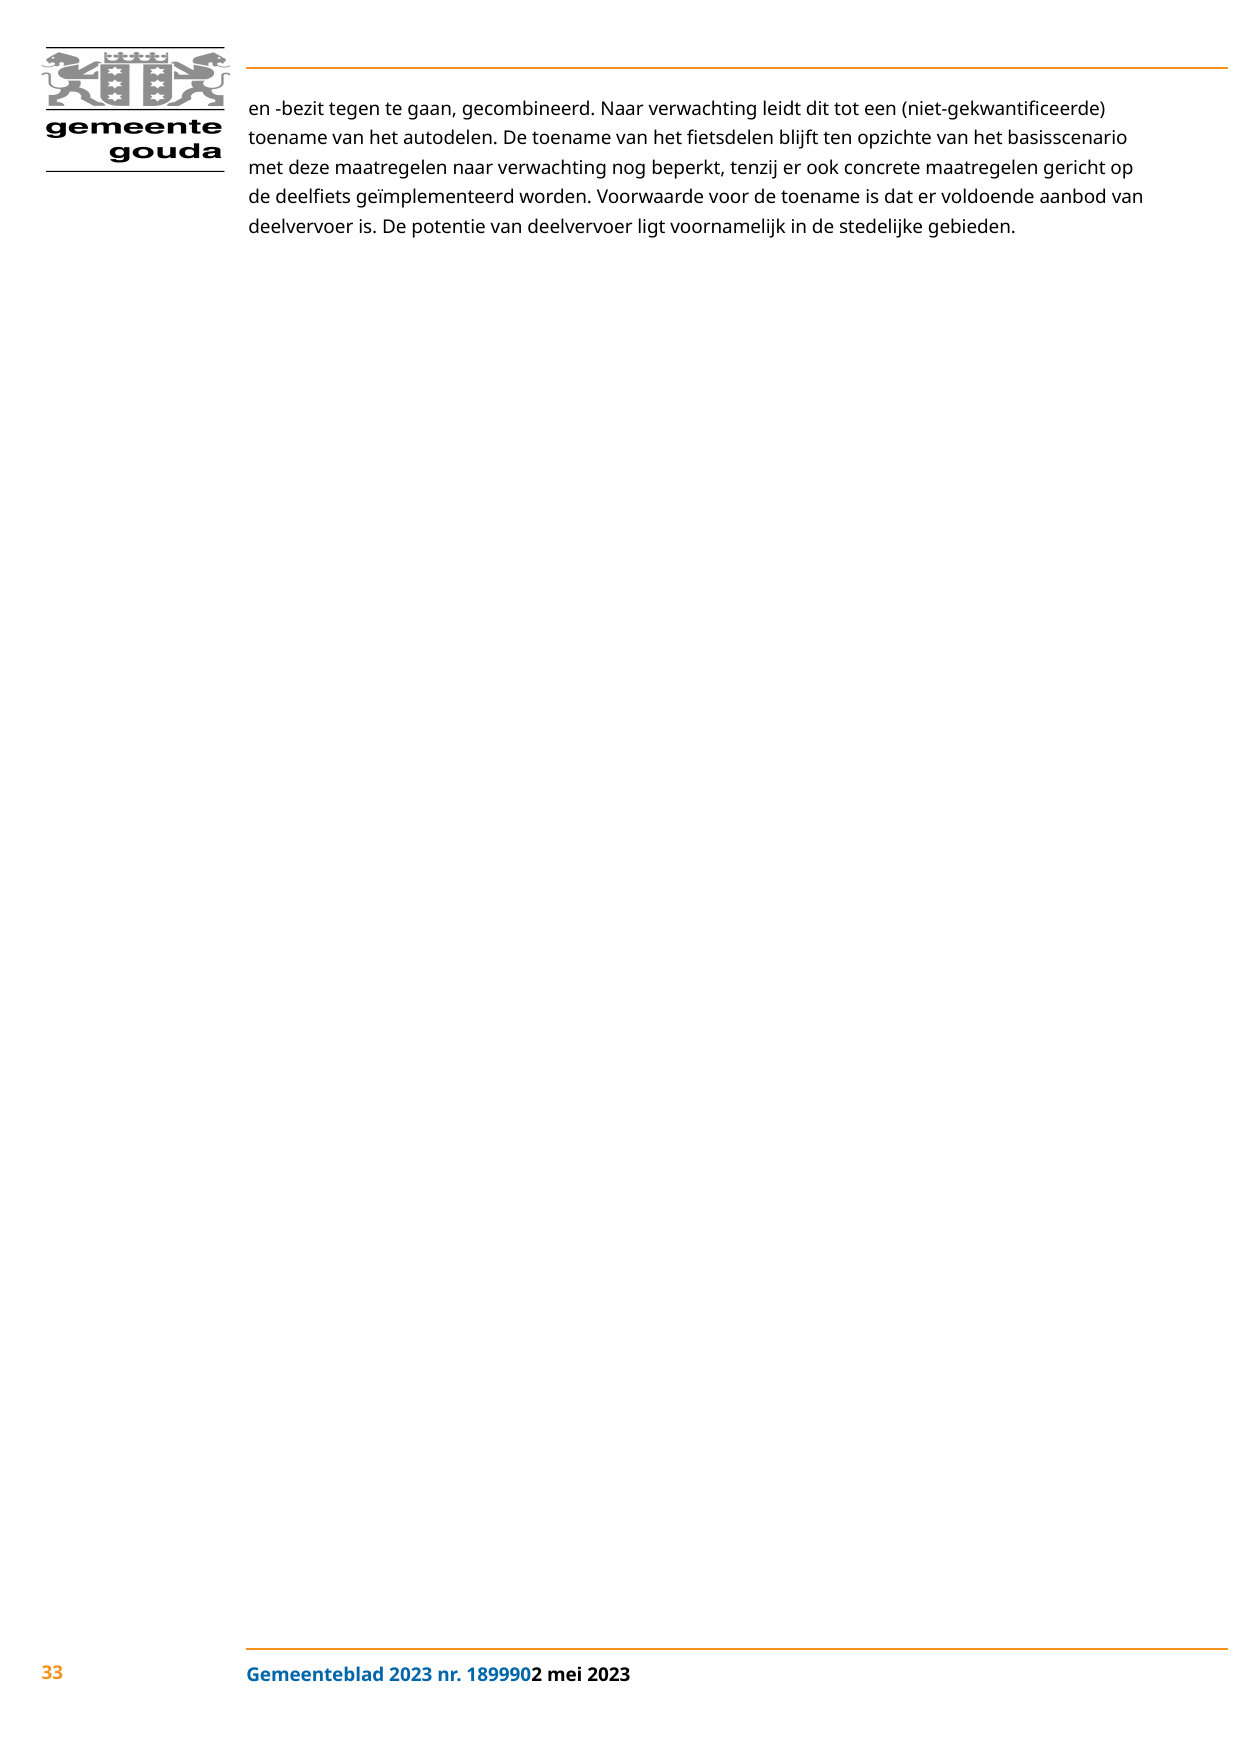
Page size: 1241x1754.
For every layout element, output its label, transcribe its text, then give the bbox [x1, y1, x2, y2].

picture [41, 47, 231, 172]
text en -bezit tegen te gaan, gecombineerd. Naar verwachting leidt dit tot een (niet-gekwantificeerde) toename van het autodelen. De toename van het fietsdelen blijft ten opzichte van het basisscenario met deze maatregelen naar verwachting nog beperkt, tenzij er ook concrete maatregelen gericht op de deelfiets geïmplementeerd worden. Voorwaarde voor de toename is dat er voldoende aanbod van deelvervoer is. De potentie van deelvervoer ligt voornamelijk in de stedelijke gebieden. [248, 95, 1152, 239]
